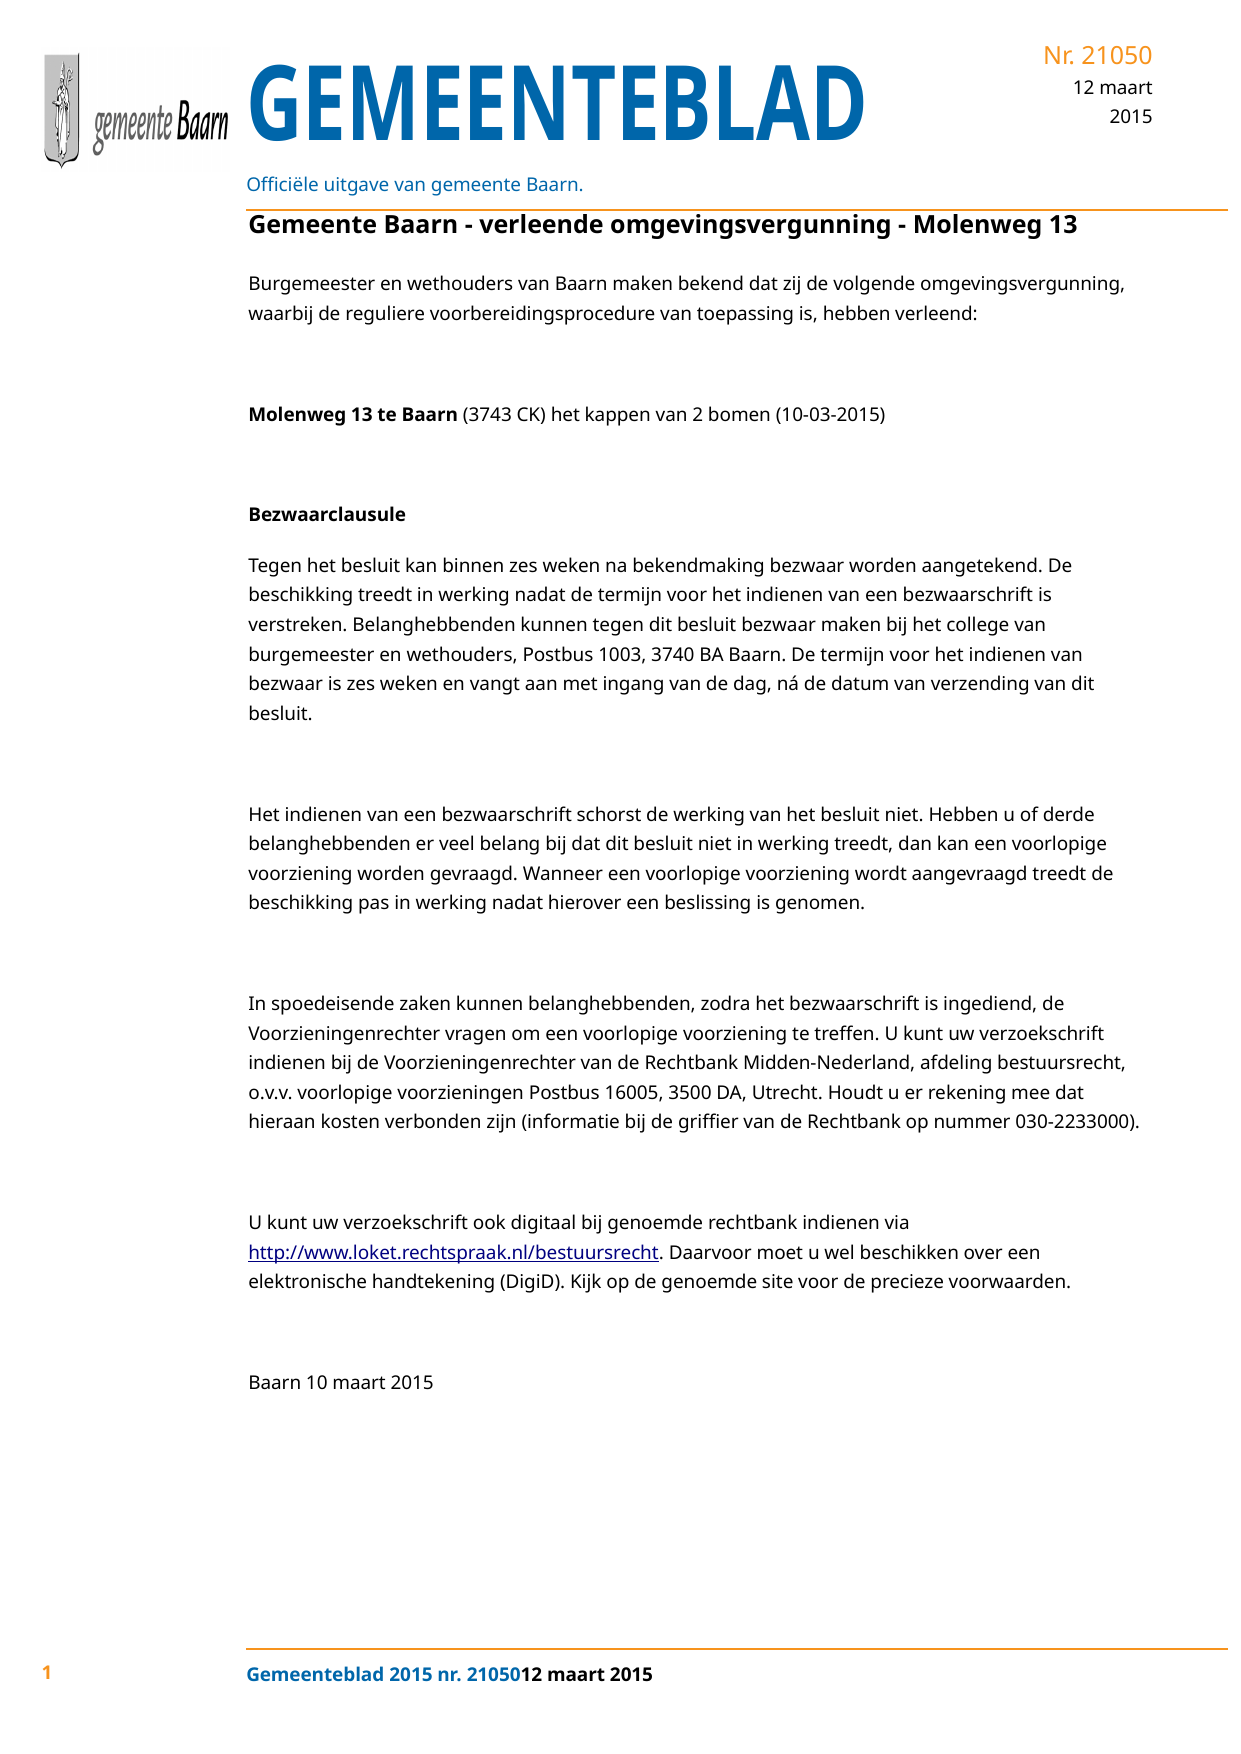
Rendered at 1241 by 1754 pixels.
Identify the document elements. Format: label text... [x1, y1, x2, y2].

text Baarn 10 maart 2015 [248, 1369, 1152, 1395]
picture [41, 47, 231, 172]
text Burgemeester en wethouders van Baarn maken bekend dat zij de volgende omgevingsvergunning, waarbij de reguliere voorbereidingsprocedure van toepassing is, hebben verleend: [248, 270, 1152, 326]
text Gemeente Baarn - verleende omgevingsvergunning - Molenweg 13 [248, 211, 1152, 241]
text Bezwaarclausule [248, 502, 1152, 527]
text Tegen het besluit kan binnen zes weken na bekendmaking bezwaar worden aangetekend. De beschikking treedt in werking nadat de termijn voor het indienen van een bezwaarschrift is verstreken. Belanghebbenden kunnen tegen dit besluit bezwaar maken bij het college van burgemeester en wethouders, Postbus 1003, 3740 BA Baarn. De termijn voor het indienen van bezwaar is zes weken en vangt aan met ingang van de dag, ná de datum van verzending van dit besluit. [248, 552, 1152, 726]
text U kunt uw verzoekschrift ook digitaal bij genoemde rechtbank indienen via http://www.loket.rechtspraak.nl/bestuursrecht. Daarvoor moet u wel beschikken over een elektronische handtekening (DigiD). Kijk op de genoemde site voor de precieze voorwaarden. [248, 1209, 1152, 1294]
text Het indienen van een bezwaarschrift schorst de werking van het besluit niet. Hebben u of derde belanghebbenden er veel belang bij dat dit besluit niet in werking treedt, dan kan een voorlopige voorziening worden gevraagd. Wanneer een voorlopige voorziening wordt aangevraagd treedt de beschikking pas in werking nadat hierover een beslissing is genomen. [248, 801, 1152, 915]
text In spoedeisende zaken kunnen belanghebbenden, zodra het bezwaarschrift is ingediend, de Voorzieningenrechter vragen om een voorlopige voorziening te treffen. U kunt uw verzoekschrift indienen bij de Voorzieningenrechter van de Rechtbank Midden-Nederland, afdeling bestuursrecht, o.v.v. voorlopige voorzieningen Postbus 16005, 3500 DA, Utrecht. Houdt u er rekening mee dat hieraan kosten verbonden zijn (informatie bij de griffier van de Rechtbank op nummer 030-2233000). [248, 990, 1152, 1134]
text Molenweg 13 te Baarn (3743 CK) het kappen van 2 bomen (10-03-2015) [248, 401, 1152, 426]
